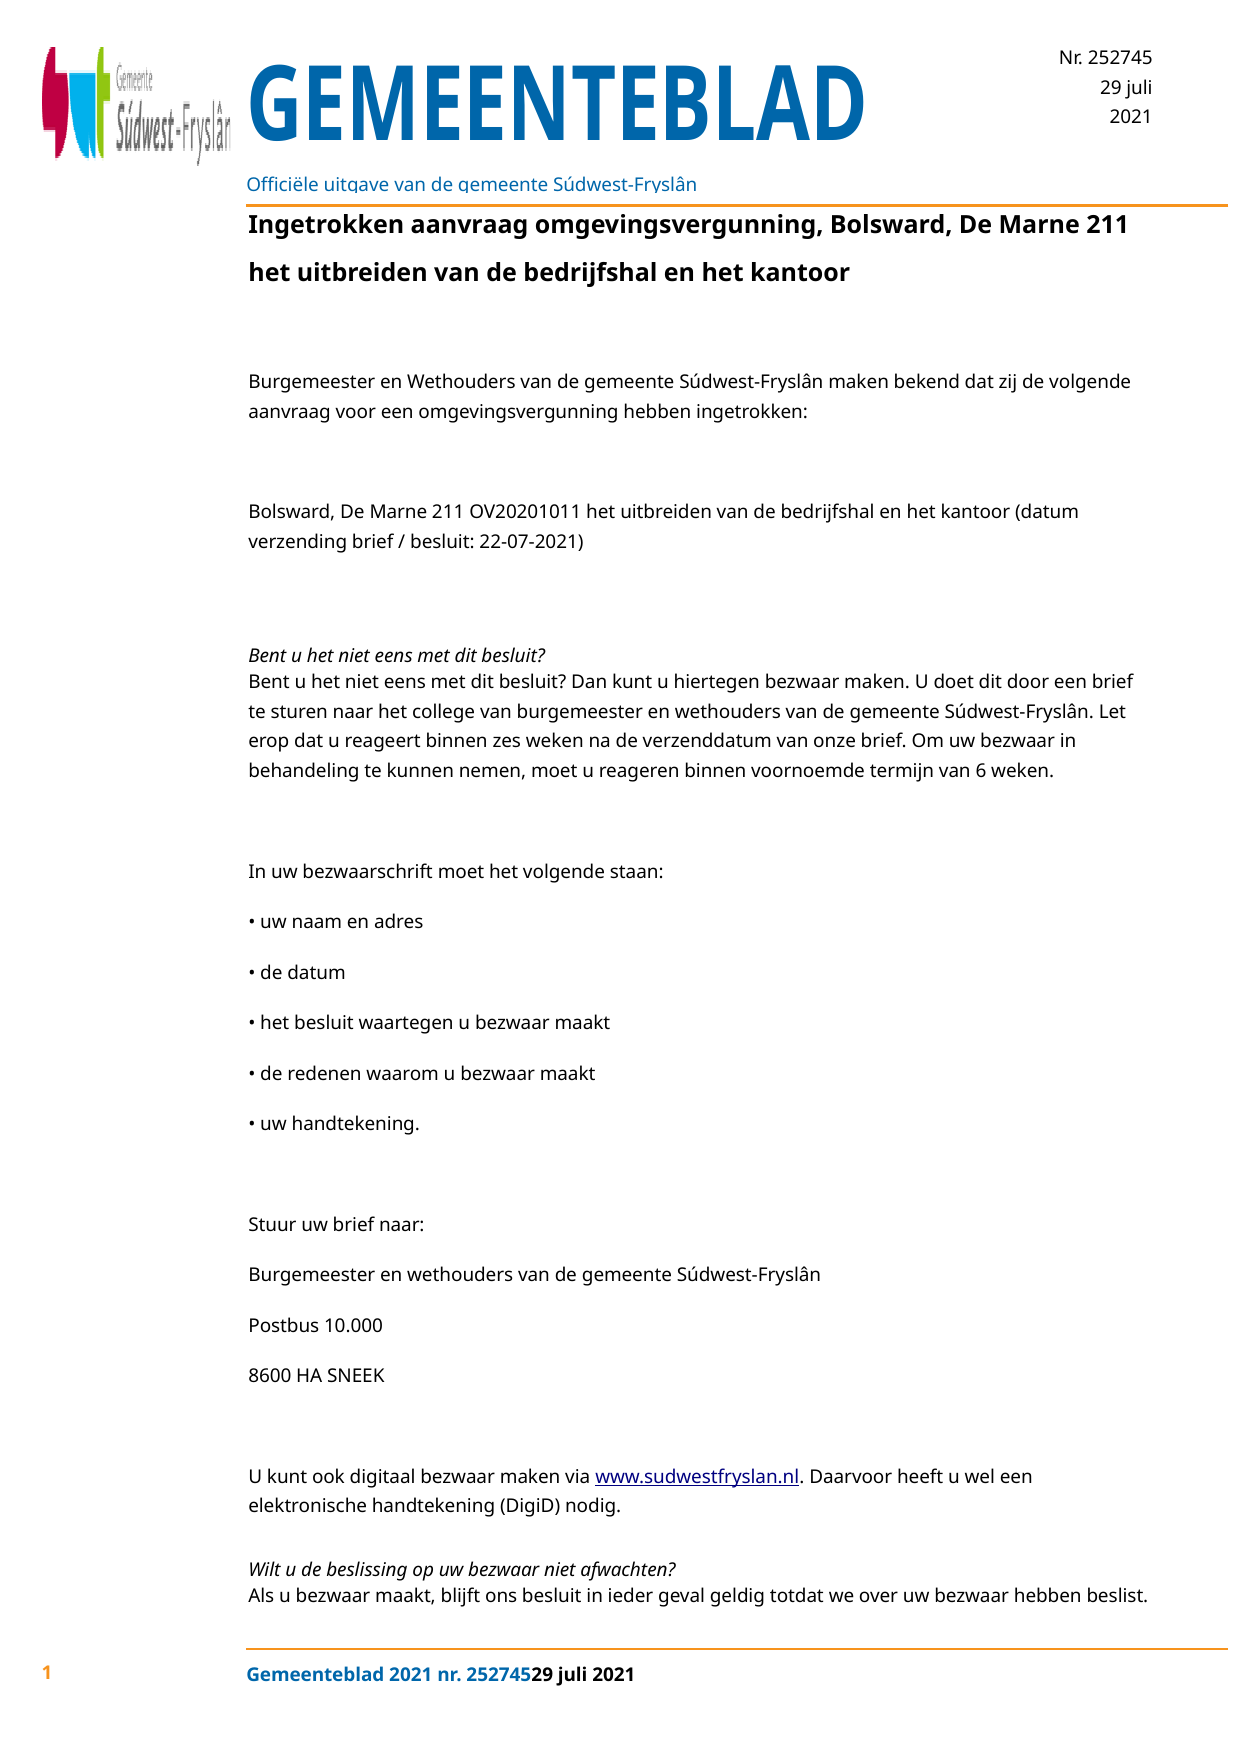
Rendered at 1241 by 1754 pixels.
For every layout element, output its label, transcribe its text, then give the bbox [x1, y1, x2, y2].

text Ingetrokken aanvraag omgevingsvergunning, Bolsward, De Marne 211 het uitbreiden van de bedrijfshal en het kantoor [248, 207, 1152, 288]
text 8600 HA SNEEK [248, 1362, 1152, 1388]
text • het besluit waartegen u bezwaar maakt [248, 1009, 1152, 1035]
text Bolsward, De Marne 211 OV20201011 het uitbreiden van de bedrijfshal en het kantoor (datum verzending brief / besluit: 22-07-2021) [248, 499, 1152, 554]
text Stuur uw brief naar: [248, 1211, 1152, 1237]
text Bent u het niet eens met dit besluit? [248, 643, 1152, 668]
picture [41, 47, 231, 172]
text U kunt ook digitaal bezwaar maken via www.sudwestfryslan.nl. Daarvoor heeft u wel een elektronische handtekening (DigiD) nodig. [248, 1463, 1152, 1518]
text Bent u het niet eens met dit besluit? Dan kunt u hiertegen bezwaar maken. U doet dit door een brief te sturen naar het college van burgemeester en wethouders van de gemeente Súdwest-Fryslân. Let erop dat u reageert binnen zes weken na de verzenddatum van onze brief. Om uw bezwaar in behandeling te kunnen nemen, moet u reageren binnen voornoemde termijn van 6 weken. [248, 668, 1152, 783]
text • de redenen waarom u bezwaar maakt [248, 1060, 1152, 1085]
text In uw bezwaarschrift moet het volgende staan: [248, 858, 1152, 884]
text Burgemeester en Wethouders van de gemeente Súdwest-Fryslân maken bekend dat zij de volgende aanvraag voor een omgevingsvergunning hebben ingetrokken: [248, 368, 1152, 424]
text Wilt u de beslissing op uw bezwaar niet afwachten? [248, 1557, 1152, 1582]
text • uw naam en adres [248, 908, 1152, 934]
text Burgemeester en wethouders van de gemeente Súdwest-Fryslân [248, 1261, 1152, 1287]
text Als u bezwaar maakt, blijft ons besluit in ieder geval geldig totdat we over uw bezwaar hebben beslist. [248, 1582, 1152, 1608]
text • de datum [248, 959, 1152, 984]
text • uw handtekening. [248, 1110, 1152, 1136]
text Postbus 10.000 [248, 1312, 1152, 1337]
